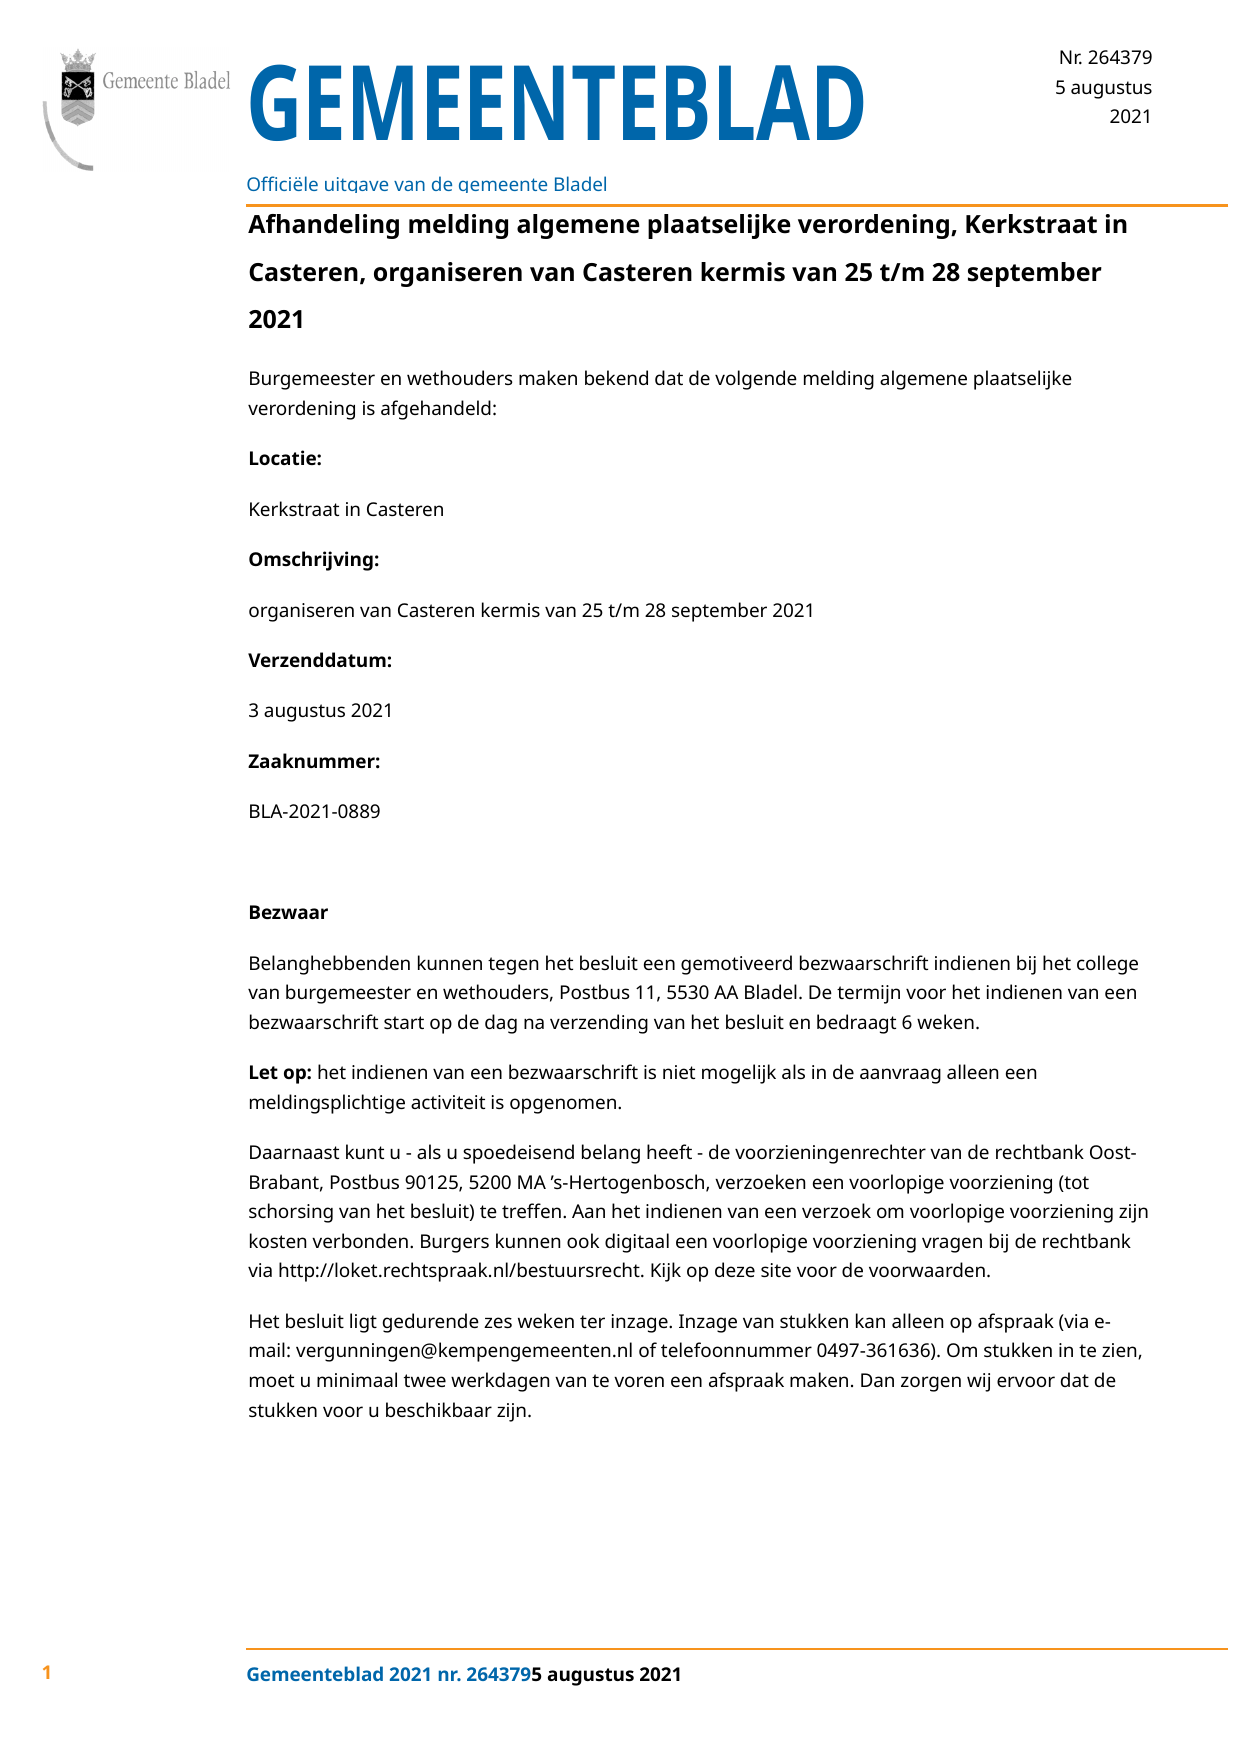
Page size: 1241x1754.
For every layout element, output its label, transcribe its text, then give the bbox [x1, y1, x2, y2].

text Burgemeester en wethouders maken bekend dat de volgende melding algemene plaatselijke verordening is afgehandeld: [248, 366, 1152, 421]
text Bezwaar [248, 899, 1152, 925]
text Afhandeling melding algemene plaatselijke verordening, Kerkstraat in Casteren, organiseren van Casteren kermis van 25 t/m 28 september 2021 [248, 207, 1152, 336]
text Let op: het indienen van een bezwaarschrift is niet mogelijk als in de aanvraag alleen een meldingsplichtige activiteit is opgenomen. [248, 1059, 1152, 1114]
text Zaaknummer: [248, 748, 1152, 774]
text Belanghebbenden kunnen tegen het besluit een gemotiveerd bezwaarschrift indienen bij het college van burgemeester en wethouders, Postbus 11, 5530 AA Bladel. De termijn voor het indienen van een bezwaarschrift start op de dag na verzending van het besluit en bedraagt 6 weken. [248, 950, 1152, 1034]
text Omschrijving: [248, 546, 1152, 572]
text 3 augustus 2021 [248, 698, 1152, 723]
text Kerkstraat in Casteren [248, 496, 1152, 522]
picture [41, 47, 231, 172]
text Daarnaast kunt u - als u spoedeisend belang heeft - de voorzieningenrechter van de rechtbank Oost-Brabant, Postbus 90125, 5200 MA ’s-Hertogenbosch, verzoeken een voorlopige voorziening (tot schorsing van het besluit) te treffen. Aan het indienen van een verzoek om voorlopige voorziening zijn kosten verbonden. Burgers kunnen ook digitaal een voorlopige voorziening vragen bij de rechtbank via http://loket.rechtspraak.nl/bestuursrecht. Kijk op deze site voor de voorwaarden. [248, 1139, 1152, 1283]
text Het besluit ligt gedurende zes weken ter inzage. Inzage van stukken kan alleen op afspraak (via e-mail: vergunningen@kempengemeenten.nl of telefoonnummer 0497-361636). Om stukken in te zien, moet u minimaal twee werkdagen van te voren een afspraak maken. Dan zorgen wij ervoor dat de stukken voor u beschikbaar zijn. [248, 1308, 1152, 1422]
text Verzenddatum: [248, 647, 1152, 673]
text organiseren van Casteren kermis van 25 t/m 28 september 2021 [248, 597, 1152, 622]
text BLA-2021-0889 [248, 798, 1152, 824]
text Locatie: [248, 446, 1152, 471]
